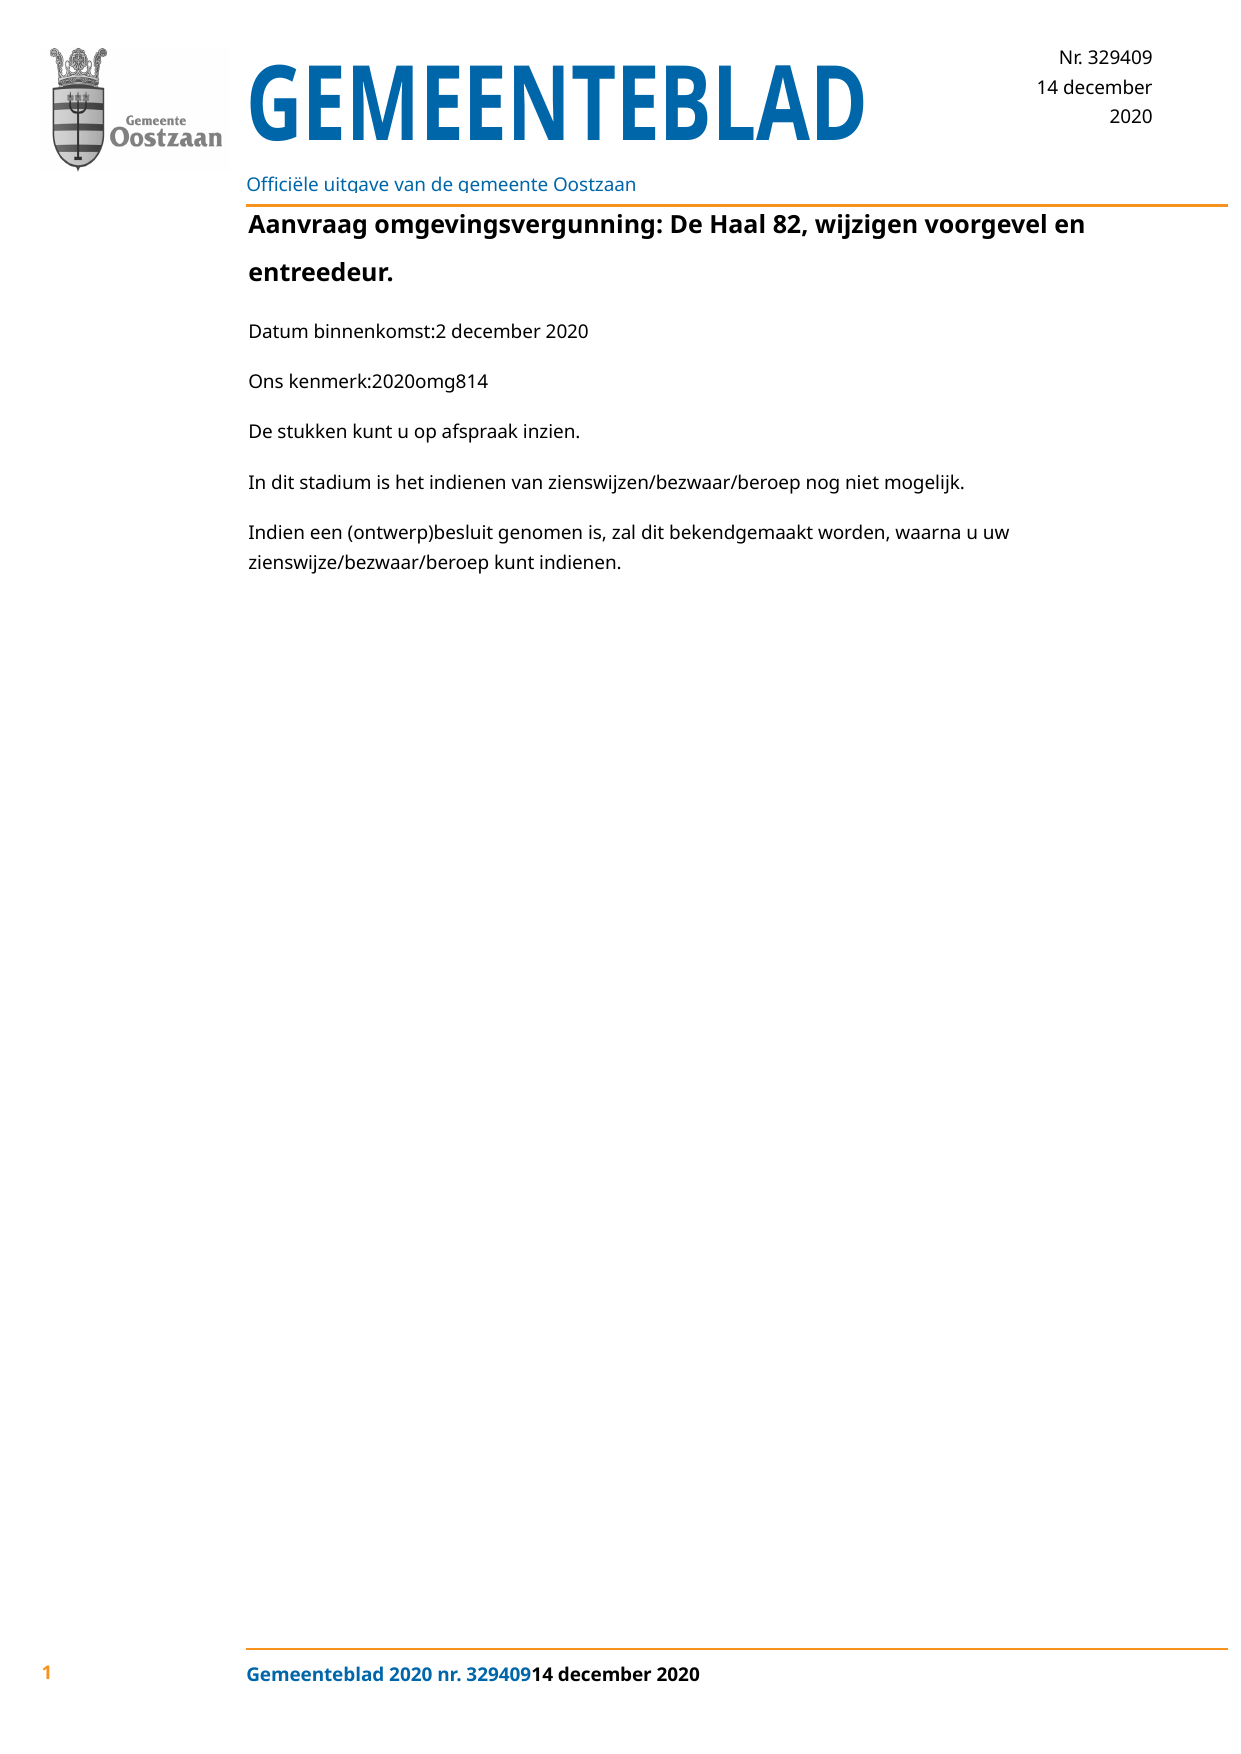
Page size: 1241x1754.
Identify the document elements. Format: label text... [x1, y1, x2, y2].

text Indien een (ontwerp)besluit genomen is, zal dit bekendgemaakt worden, waarna u uw zienswijze/bezwaar/beroep kunt indienen. [248, 519, 1152, 575]
text In dit stadium is het indienen van zienswijzen/bezwaar/beroep nog niet mogelijk. [248, 469, 1152, 495]
picture [41, 47, 231, 172]
text Aanvraag omgevingsvergunning: De Haal 82, wijzigen voorgevel en entreedeur. [248, 207, 1152, 288]
text Datum binnenkomst:2 december 2020 [248, 318, 1152, 344]
text Ons kenmerk:2020omg814 [248, 368, 1152, 394]
text De stukken kunt u op afspraak inzien. [248, 419, 1152, 444]
